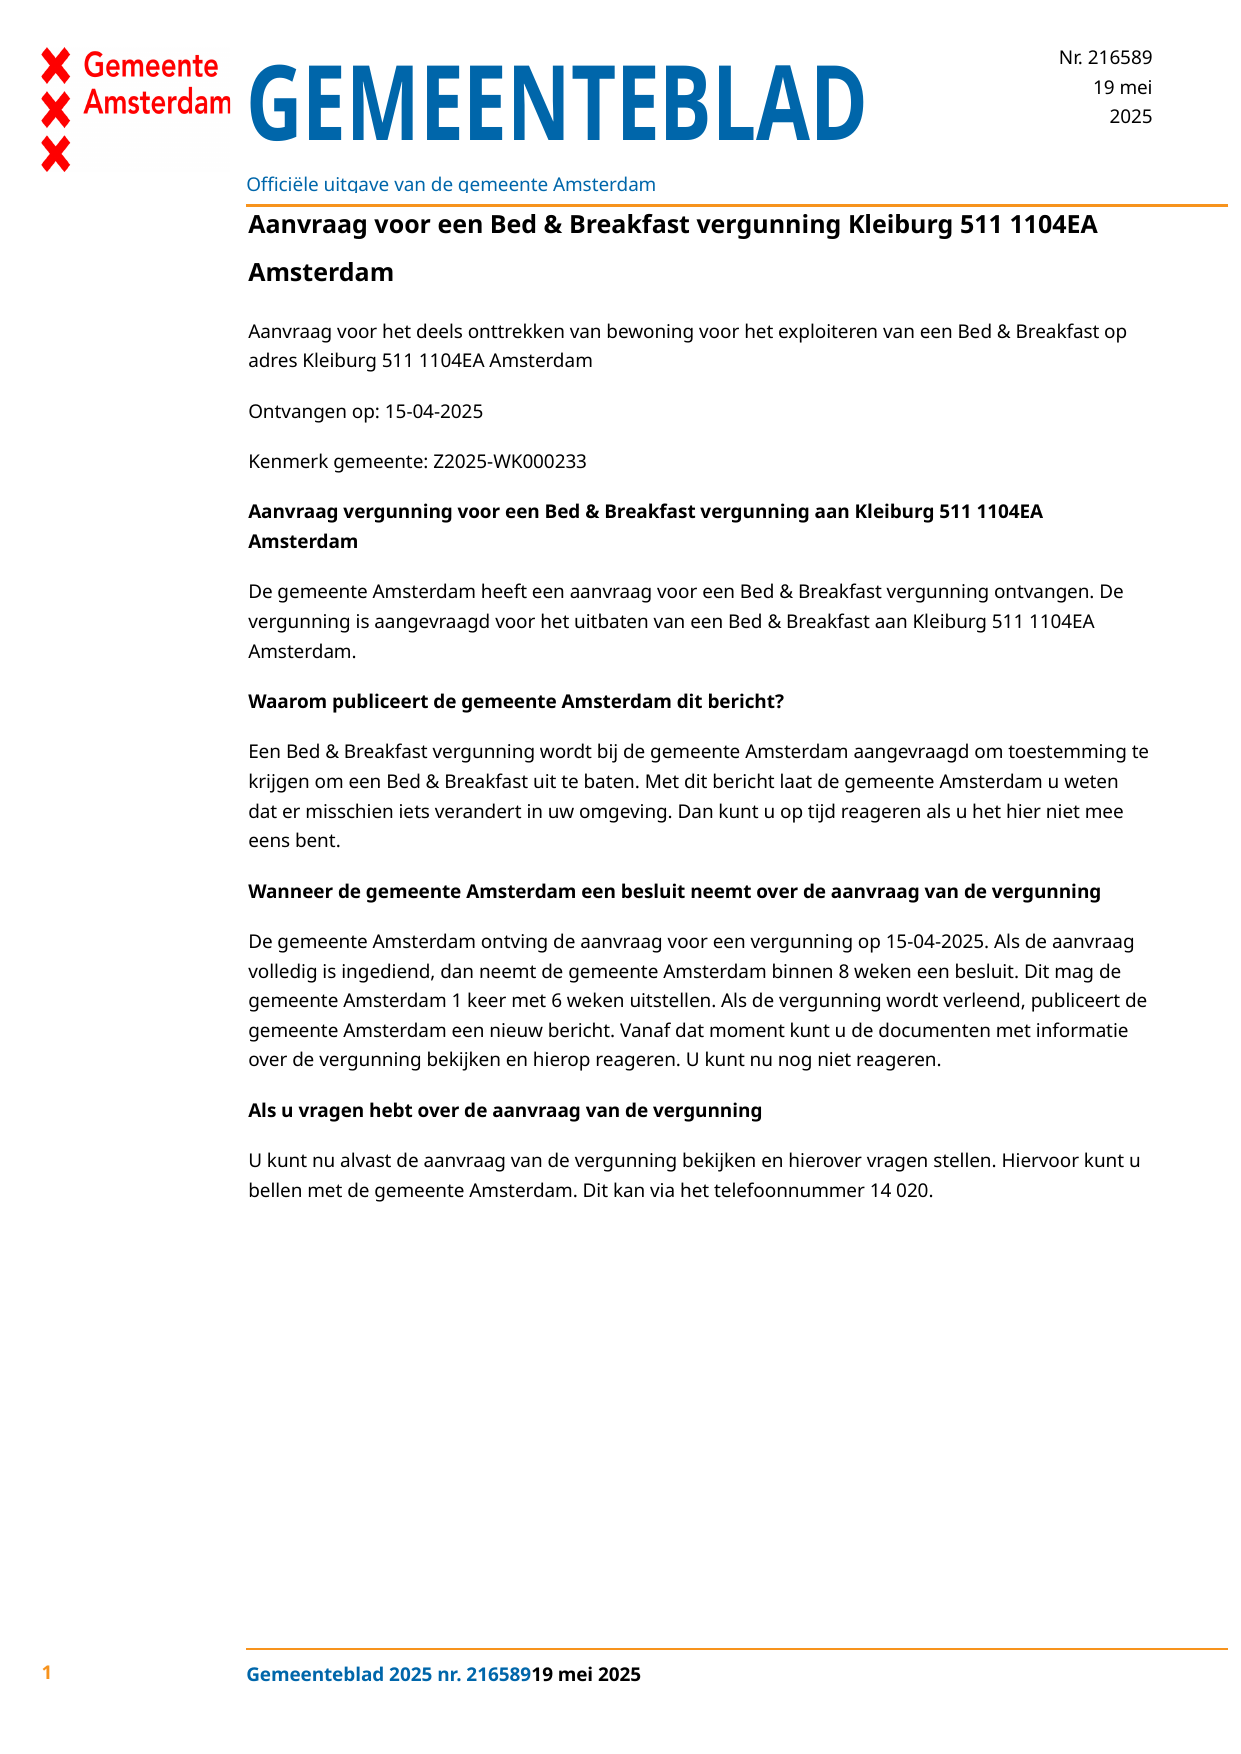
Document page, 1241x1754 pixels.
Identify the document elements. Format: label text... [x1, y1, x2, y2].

text Wanneer de gemeente Amsterdam een besluit neemt over de aanvraag van de vergunning [248, 878, 1152, 904]
text Waarom publiceert de gemeente Amsterdam dit bericht? [248, 688, 1152, 714]
text Als u vragen hebt over de aanvraag van de vergunning [248, 1097, 1152, 1123]
text Aanvraag voor een Bed & Breakfast vergunning Kleiburg 511 1104EA Amsterdam [248, 207, 1152, 288]
picture [41, 47, 231, 172]
text Ontvangen op: 15-04-2025 [248, 398, 1152, 424]
text Kenmerk gemeente: Z2025-WK000233 [248, 448, 1152, 474]
text Een Bed & Breakfast vergunning wordt bij de gemeente Amsterdam aangevraagd om toestemming te krijgen om een Bed & Breakfast uit te baten. Met dit bericht laat de gemeente Amsterdam u weten dat er misschien iets verandert in uw omgeving. Dan kunt u op tijd reageren als u het hier niet mee eens bent. [248, 739, 1152, 853]
text Aanvraag voor het deels onttrekken van bewoning voor het exploiteren van een Bed & Breakfast op adres Kleiburg 511 1104EA Amsterdam [248, 318, 1152, 373]
text Aanvraag vergunning voor een Bed & Breakfast vergunning aan Kleiburg 511 1104EA Amsterdam [248, 499, 1152, 554]
text De gemeente Amsterdam heeft een aanvraag voor een Bed & Breakfast vergunning ontvangen. De vergunning is aangevraagd voor het uitbaten van een Bed & Breakfast aan Kleiburg 511 1104EA Amsterdam. [248, 579, 1152, 664]
text De gemeente Amsterdam ontving de aanvraag voor een vergunning op 15-04-2025. Als de aanvraag volledig is ingediend, dan neemt de gemeente Amsterdam binnen 8 weken een besluit. Dit mag de gemeente Amsterdam 1 keer met 6 weken uitstellen. Als de vergunning wordt verleend, publiceert de gemeente Amsterdam een nieuw bericht. Vanaf dat moment kunt u de documenten met informatie over de vergunning bekijken en hierop reageren. U kunt nu nog niet reageren. [248, 928, 1152, 1072]
text U kunt nu alvast de aanvraag van de vergunning bekijken en hierover vragen stellen. Hiervoor kunt u bellen met de gemeente Amsterdam. Dit kan via het telefoonnummer 14 020. [248, 1147, 1152, 1203]
